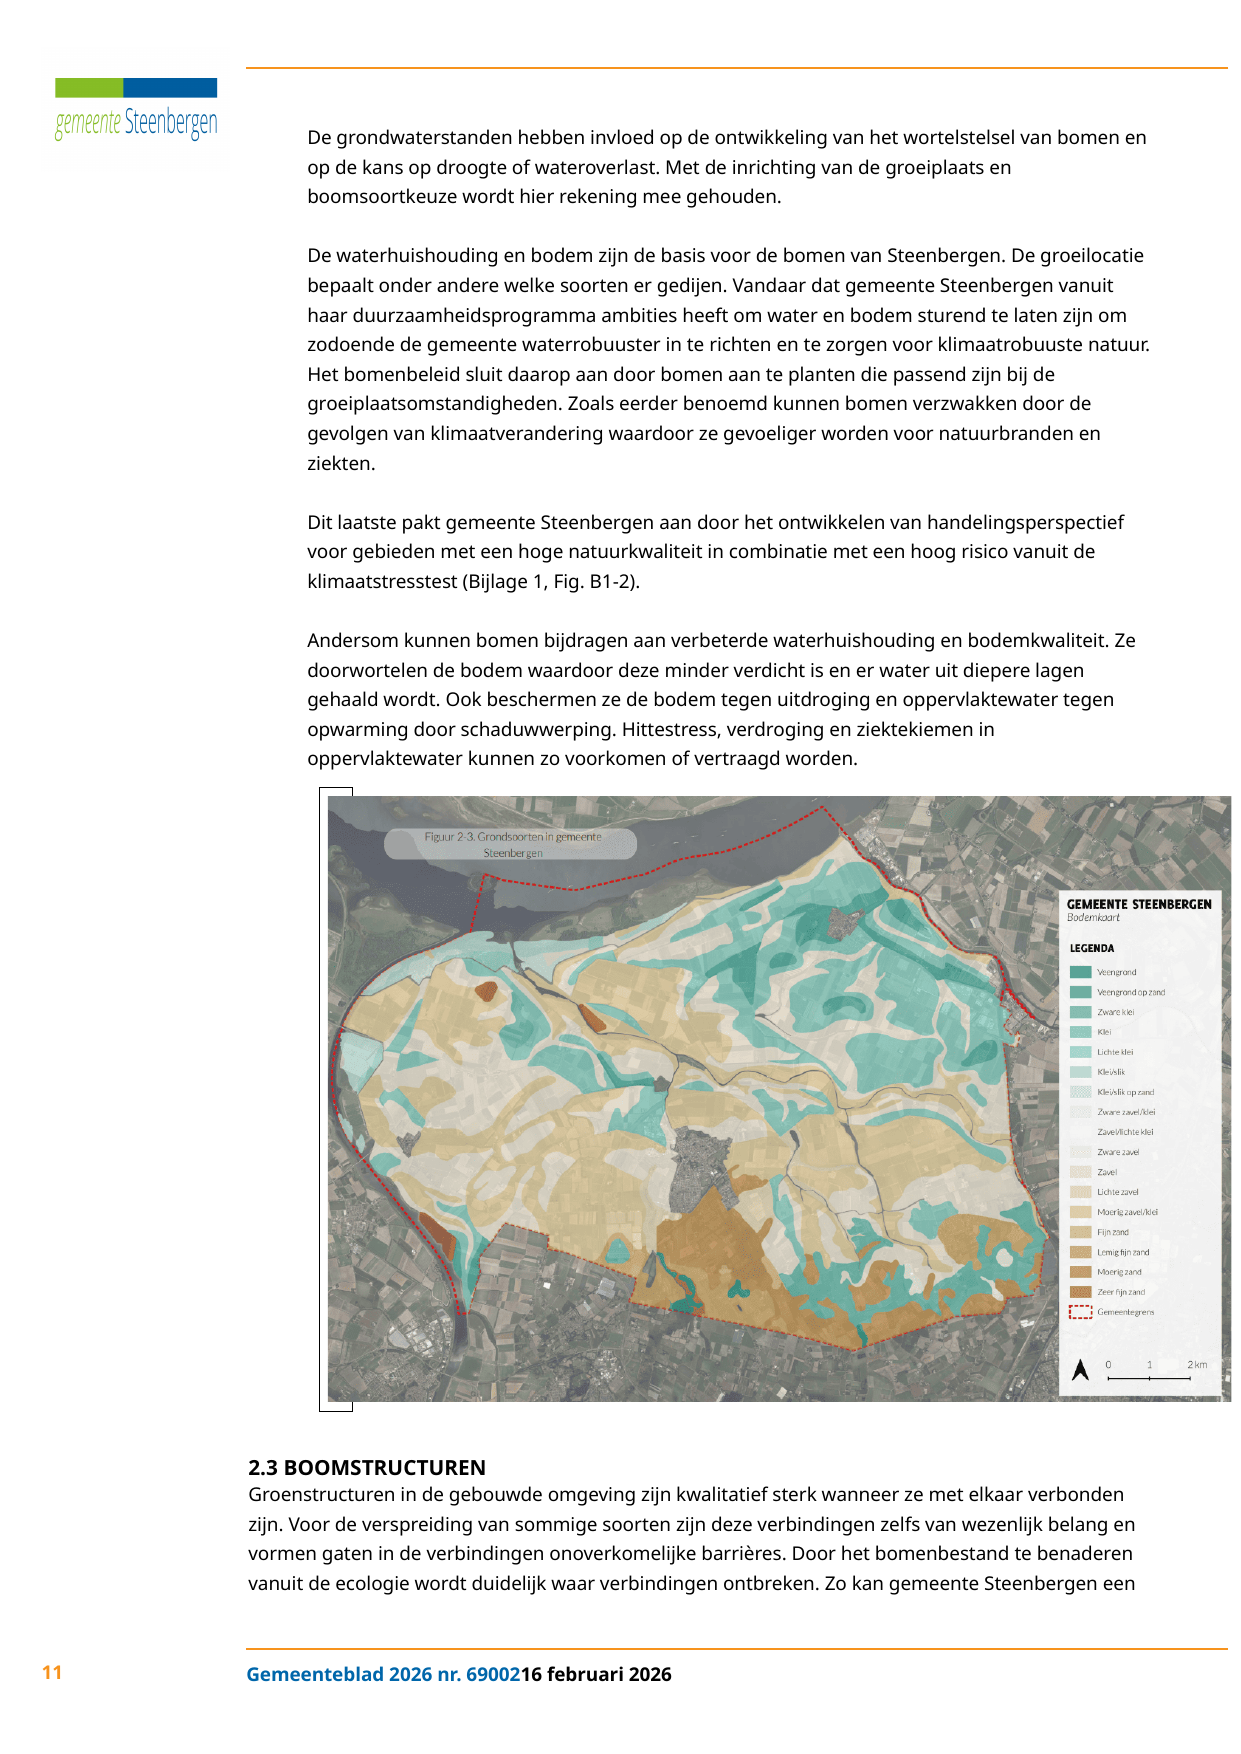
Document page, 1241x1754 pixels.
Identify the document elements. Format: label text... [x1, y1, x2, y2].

picture [41, 47, 231, 172]
text Groenstructuren in de gebouwde omgeving zijn kwalitatief sterk wanneer ze met elkaar verbonden zijn. Voor de verspreiding van sommige soorten zijn deze verbindingen zelfs van wezenlijk belang en vormen gaten in de verbindingen onoverkomelijke barrières. Door het bomenbestand te benaderen vanuit de ecologie wordt duidelijk waar verbindingen ontbreken. Zo kan gemeente Steenbergen een [248, 1481, 1152, 1596]
list De waterhuishouding en bodem zijn de basis voor de bomen van Steenbergen. De groeilocatie bepaalt onder andere welke soorten er gedijen. Vandaar dat gemeente Steenbergen vanuit haar duurzaamheidsprogramma ambities heeft om water en bodem sturend te laten zijn om zodoende de gemeente waterrobuuster in te richten en te zorgen voor klimaatrobuuste natuur. Het bomenbeleid sluit daarop aan door bomen aan te planten die passend zijn bij de groeiplaatsomstandigheden. Zoals eerder benoemd kunnen bomen verzwakken door de gevolgen van klimaatverandering waardoor ze gevoeliger worden voor natuurbranden en ziekten. [248, 243, 1152, 476]
picture [327, 796, 1232, 1402]
list Andersom kunnen bomen bijdragen aan verbeterde waterhuishouding en bodemkwaliteit. Ze doorwortelen de bodem waardoor deze minder verdicht is en er water uit diepere lagen gehaald wordt. Ook beschermen ze de bodem tegen uitdroging en oppervlaktewater tegen opwarming door schaduwwerping. Hittestress, verdroging en ziektekiemen in oppervlaktewater kunnen zo voorkomen of vertraagd worden. [248, 627, 1152, 771]
text 2.3 BOOMSTRUCTUREN [248, 1453, 1152, 1481]
list Dit laatste pakt gemeente Steenbergen aan door het ontwikkelen van handelingsperspectief voor gebieden met een hoge natuurkwaliteit in combinatie met een hoog risico vanuit de klimaatstresstest (Bijlage 1, Fig. B1-2). [248, 509, 1152, 594]
list De grondwaterstanden hebben invloed op de ontwikkeling van het wortelstelsel van bomen en op de kans op droogte of wateroverlast. Met de inrichting van de groeiplaats en boomsoortkeuze wordt hier rekening mee gehouden. [248, 124, 1152, 209]
